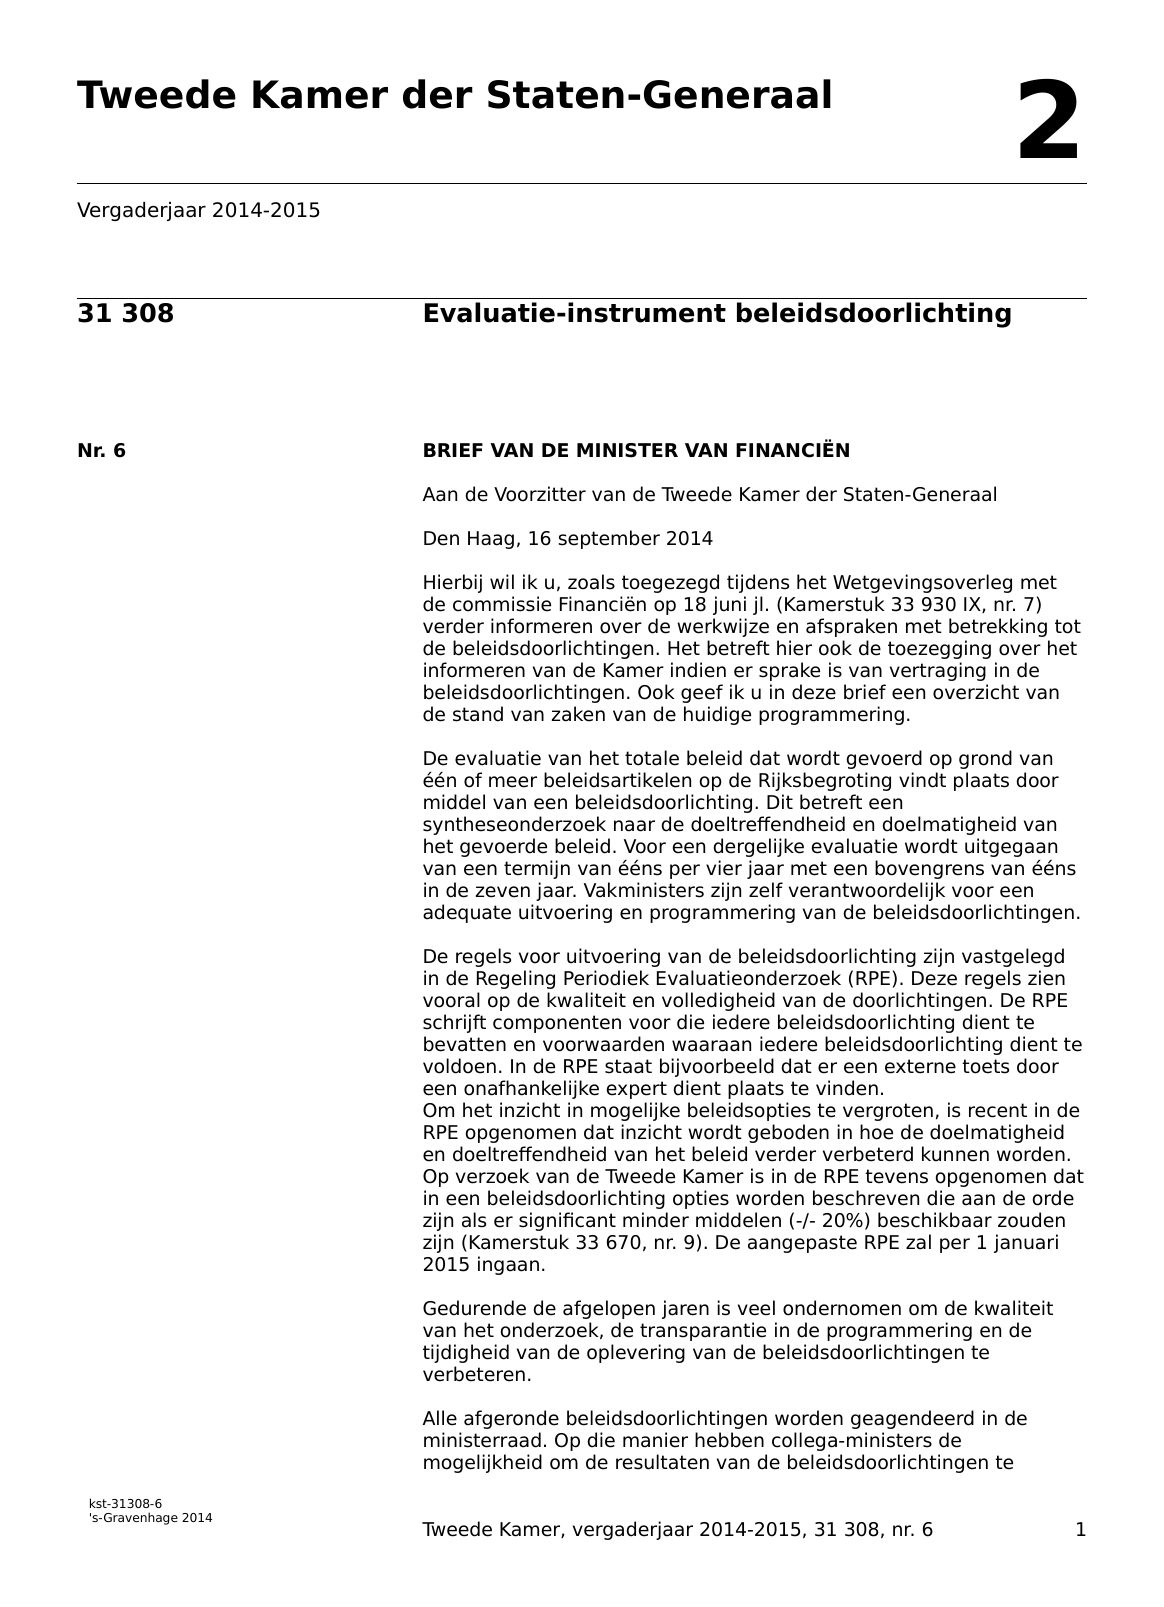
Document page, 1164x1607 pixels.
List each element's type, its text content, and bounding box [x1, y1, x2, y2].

text 's-Gravenhage 2014 [88, 1511, 323, 1525]
table_cell Vergaderjaar 2014-2015 [77, 184, 1087, 298]
subtitle 31 308 Evaluatie-instrument beleidsdoorlichting [77, 299, 1087, 329]
text Hierbij wil ik u, zoals toegezegd tijdens het Wetgevingsoverleg met de commissie Financiën op 18 juni jl. (Kamerstuk 33 930 IX, nr. 7) verder informeren over de werkwijze en afspraken met betrekking tot de beleidsdoorlichtingen. Het betreft hier ook de toezegging over het informeren van de Kamer indien er sprake is van vertraging in de beleidsdoorlichtingen. Ook geef ik u in deze brief een overzicht van de stand van zaken van de huidige programmering. [422, 572, 1087, 726]
subtitle Nr. 6 BRIEF VAN DE MINISTER VAN FINANCIËN [77, 440, 1087, 462]
table_header Tweede Kamer der Staten-Generaal [77, 59, 886, 183]
text De regels voor uitvoering van de beleidsdoorlichting zijn vastgelegd in de Regeling Periodiek Evaluatieonderzoek (RPE). Deze regels zien vooral op de kwaliteit en volledigheid van de doorlichtingen. De RPE schrijft componenten voor die iedere beleidsdoorlichting dient te bevatten en voorwaarden waaraan iedere beleidsdoorlichting dient te voldoen. In de RPE staat bijvoorbeeld dat er een externe toets door een onafhankelijke expert dient plaats te vinden. [422, 946, 1087, 1100]
text Gedurende de afgelopen jaren is veel ondernomen om de kwaliteit van het onderzoek, de transparantie in de programmering en de tijdigheid van de oplevering van de beleidsdoorlichtingen te verbeteren. [422, 1298, 1087, 1386]
table_header 2 [886, 59, 1087, 183]
text kst-31308-6 [88, 1497, 323, 1511]
text De evaluatie van het totale beleid dat wordt gevoerd op grond van één of meer beleidsartikelen op de Rijksbegroting vindt plaats door middel van een beleidsdoorlichting. Dit betreft een syntheseonderzoek naar de doeltreffendheid en doelmatigheid van het gevoerde beleid. Voor een dergelijke evaluatie wordt uitgegaan van een termijn van ééns per vier jaar met een bovengrens van ééns in de zeven jaar. Vakministers zijn zelf verantwoordelijk voor een adequate uitvoering en programmering van de beleidsdoorlichtingen. [422, 748, 1087, 924]
text Aan de Voorzitter van de Tweede Kamer der Staten-Generaal [422, 484, 1087, 506]
text Den Haag, 16 september 2014 [422, 528, 1087, 550]
text Om het inzicht in mogelijke beleidsopties te vergroten, is recent in de RPE opgenomen dat inzicht wordt geboden in hoe de doelmatigheid en doeltreffendheid van het beleid verder verbeterd kunnen worden. Op verzoek van de Tweede Kamer is in de RPE tevens opgenomen dat in een beleidsdoorlichting opties worden beschreven die aan de orde zijn als er significant minder middelen (-/- 20%) beschikbaar zouden zijn (Kamerstuk 33 670, nr. 9). De aangepaste RPE zal per 1 januari 2015 ingaan. [422, 1100, 1087, 1276]
text Alle afgeronde beleidsdoorlichtingen worden geagendeerd in de ministerraad. Op die manier hebben collega-ministers de mogelijkheid om de resultaten van de beleidsdoorlichtingen te [422, 1408, 1087, 1474]
